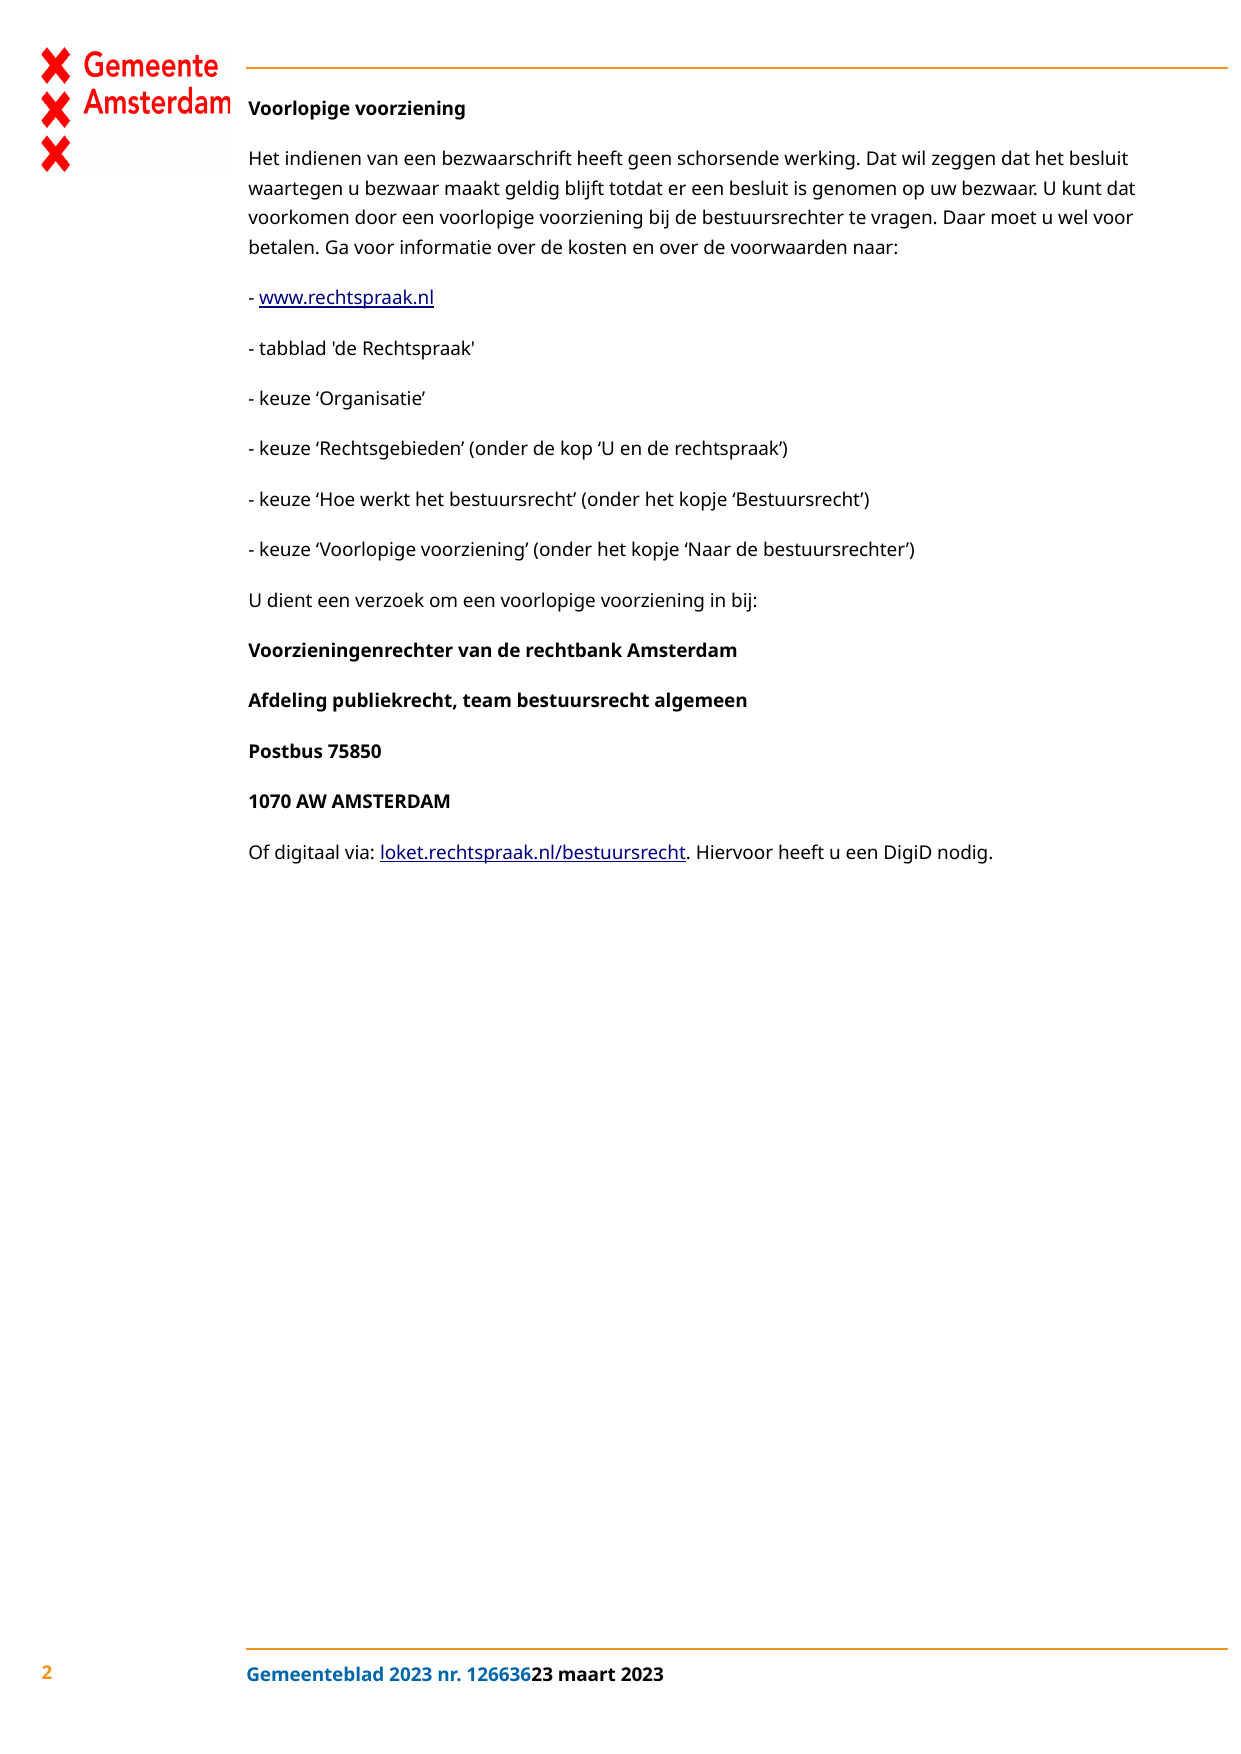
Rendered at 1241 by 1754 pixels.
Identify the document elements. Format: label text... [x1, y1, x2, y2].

text Afdeling publiekrecht, team bestuursrecht algemeen [248, 688, 1152, 713]
text - keuze ‘Rechtsgebieden’ (onder de kop ‘U en de rechtspraak’) [248, 436, 1152, 461]
text Voorzieningenrechter van de rechtbank Amsterdam [248, 637, 1152, 663]
text Voorlopige voorziening [248, 95, 1152, 121]
picture [41, 47, 231, 172]
text U dient een verzoek om een voorlopige voorziening in bij: [248, 587, 1152, 613]
text Postbus 75850 [248, 738, 1152, 764]
text - keuze ‘Voorlopige voorziening’ (onder het kopje ‘Naar de bestuursrechter’) [248, 536, 1152, 562]
text - keuze ‘Organisatie’ [248, 385, 1152, 411]
text - tabblad 'de Rechtspraak' [248, 335, 1152, 361]
text Of digitaal via: loket.rechtspraak.nl/bestuursrecht. Hiervoor heeft u een DigiD nodig. [248, 839, 1152, 865]
text 1070 AW AMSTERDAM [248, 788, 1152, 814]
text - www.rechtspraak.nl [248, 284, 1152, 310]
text - keuze ‘Hoe werkt het bestuursrecht’ (onder het kopje ‘Bestuursrecht’) [248, 486, 1152, 512]
text Het indienen van een bezwaarschrift heeft geen schorsende werking. Dat wil zeggen dat het besluit waartegen u bezwaar maakt geldig blijft totdat er een besluit is genomen op uw bezwaar. U kunt dat voorkomen door een voorlopige voorziening bij de bestuursrechter te vragen. Daar moet u wel voor betalen. Ga voor informatie over de kosten en over de voorwaarden naar: [248, 145, 1152, 260]
